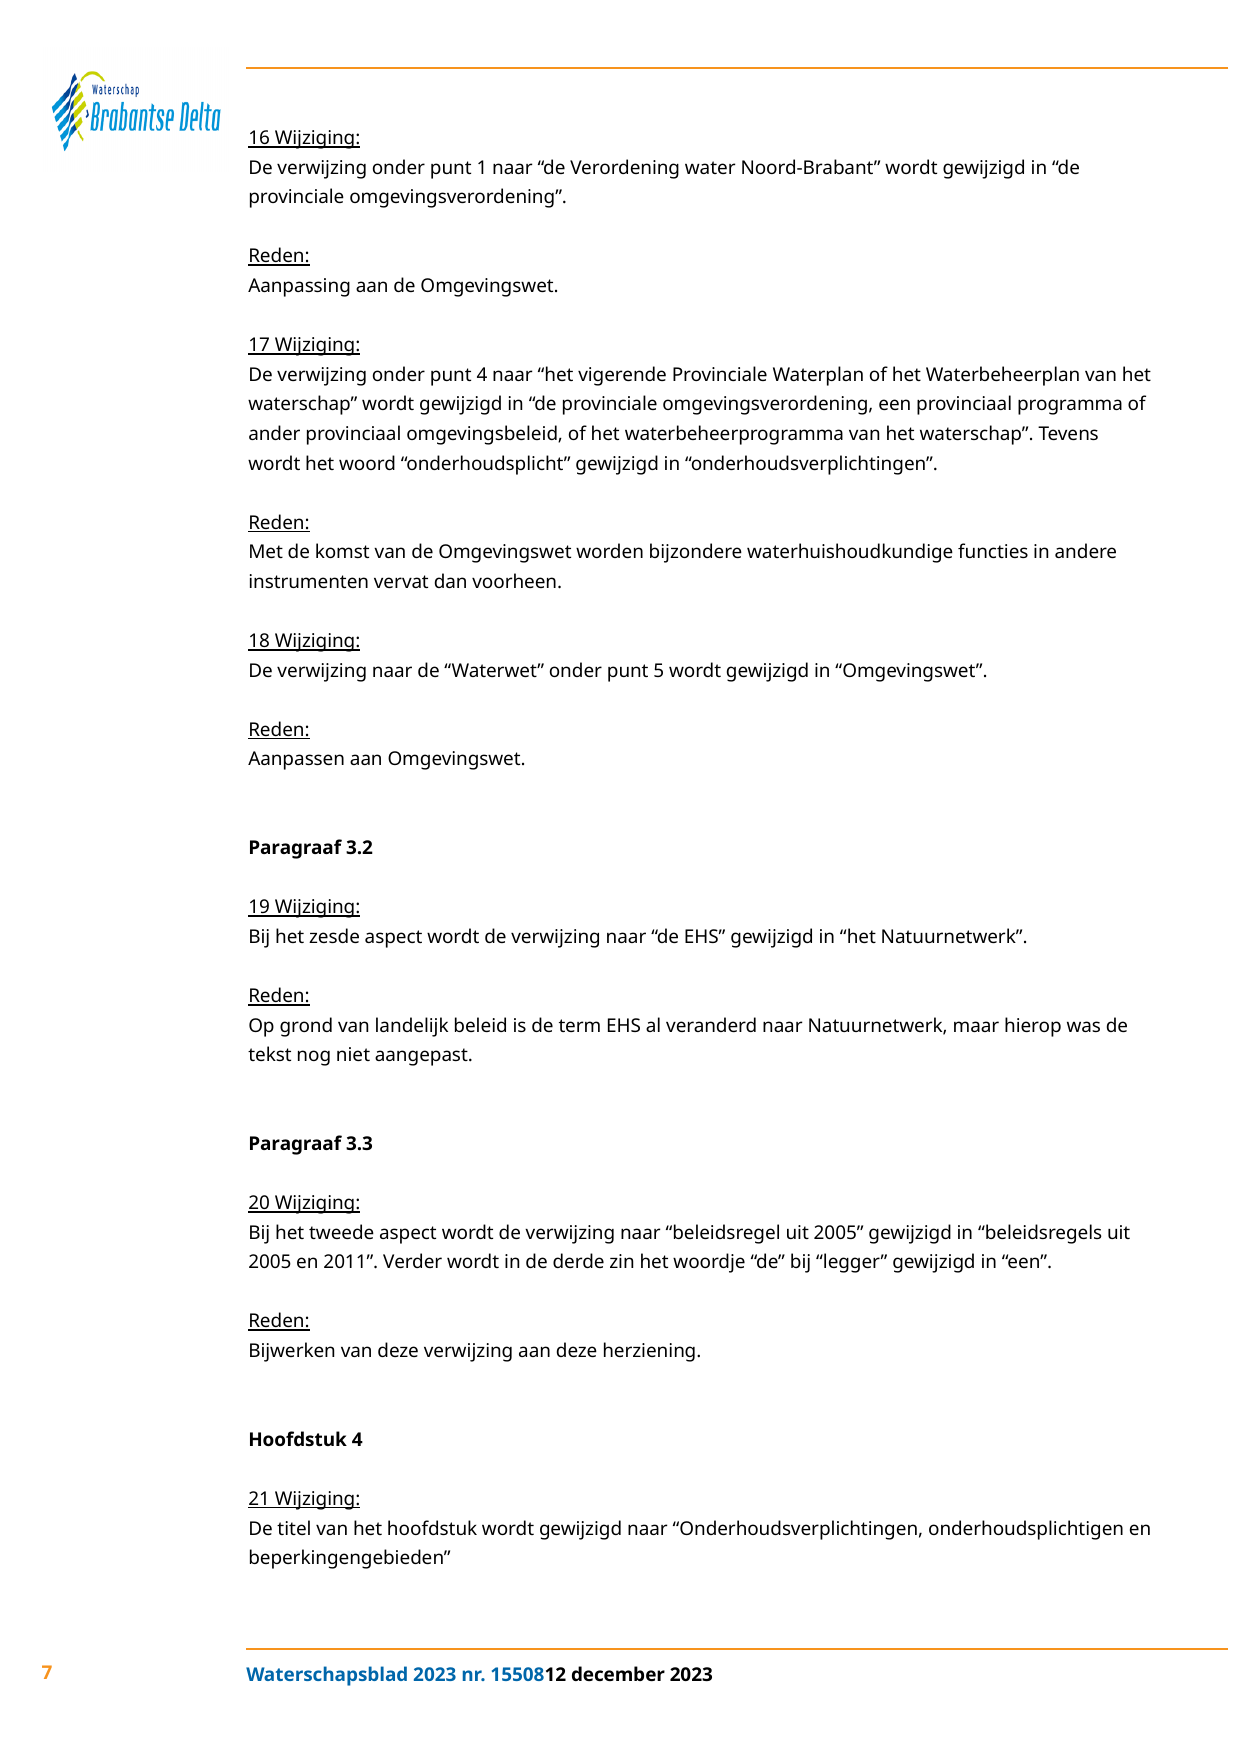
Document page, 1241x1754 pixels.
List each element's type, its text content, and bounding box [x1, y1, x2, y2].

text De titel van het hoofdstuk wordt gewijzigd naar “Onderhoudsverplichtingen, onderhoudsplichtigen en beperkingengebieden” [248, 1515, 1152, 1570]
text 19 Wijziging: [248, 893, 1152, 919]
text Paragraaf 3.3 [248, 1130, 1152, 1156]
text Op grond van landelijk beleid is de term EHS al veranderd naar Natuurnetwerk, maar hierop was de tekst nog niet aangepast. [248, 1012, 1152, 1067]
text 21 Wijziging: [248, 1485, 1152, 1511]
text Bij het tweede aspect wordt de verwijzing naar “beleidsregel uit 2005” gewijzigd in “beleidsregels uit 2005 en 2011”. Verder wordt in de derde zin het woordje “de” bij “legger” gewijzigd in “een”. [248, 1219, 1152, 1274]
text Reden: [248, 509, 1152, 535]
text Aanpassen aan Omgevingswet. [248, 746, 1152, 771]
text 20 Wijziging: [248, 1189, 1152, 1215]
text 18 Wijziging: [248, 627, 1152, 653]
picture [41, 47, 231, 172]
text Reden: [248, 1308, 1152, 1333]
text Bij het zesde aspect wordt de verwijzing naar “de EHS” gewijzigd in “het Natuurnetwerk”. [248, 923, 1152, 949]
text Bijwerken van deze verwijzing aan deze herziening. [248, 1337, 1152, 1363]
text Paragraaf 3.2 [248, 834, 1152, 860]
text Reden: [248, 716, 1152, 742]
text Met de komst van de Omgevingswet worden bijzondere waterhuishoudkundige functies in andere instrumenten vervat dan voorheen. [248, 538, 1152, 594]
text Reden: [248, 243, 1152, 268]
text 16 Wijziging: [248, 124, 1152, 150]
text Hoofdstuk 4 [248, 1426, 1152, 1452]
text De verwijzing onder punt 4 naar “het vigerende Provinciale Waterplan of het Waterbeheerplan van het waterschap” wordt gewijzigd in “de provinciale omgevingsverordening, een provinciaal programma of ander provinciaal omgevingsbeleid, of het waterbeheerprogramma van het waterschap”. Tevens wordt het woord “onderhoudsplicht” gewijzigd in “onderhoudsverplichtingen”. [248, 361, 1152, 476]
text De verwijzing naar de “Waterwet” onder punt 5 wordt gewijzigd in “Omgevingswet”. [248, 657, 1152, 683]
text 17 Wijziging: [248, 331, 1152, 357]
text Aanpassing aan de Omgevingswet. [248, 272, 1152, 298]
text Reden: [248, 982, 1152, 1008]
text De verwijzing onder punt 1 naar “de Verordening water Noord-Brabant” wordt gewijzigd in “de provinciale omgevingsverordening”. [248, 154, 1152, 209]
